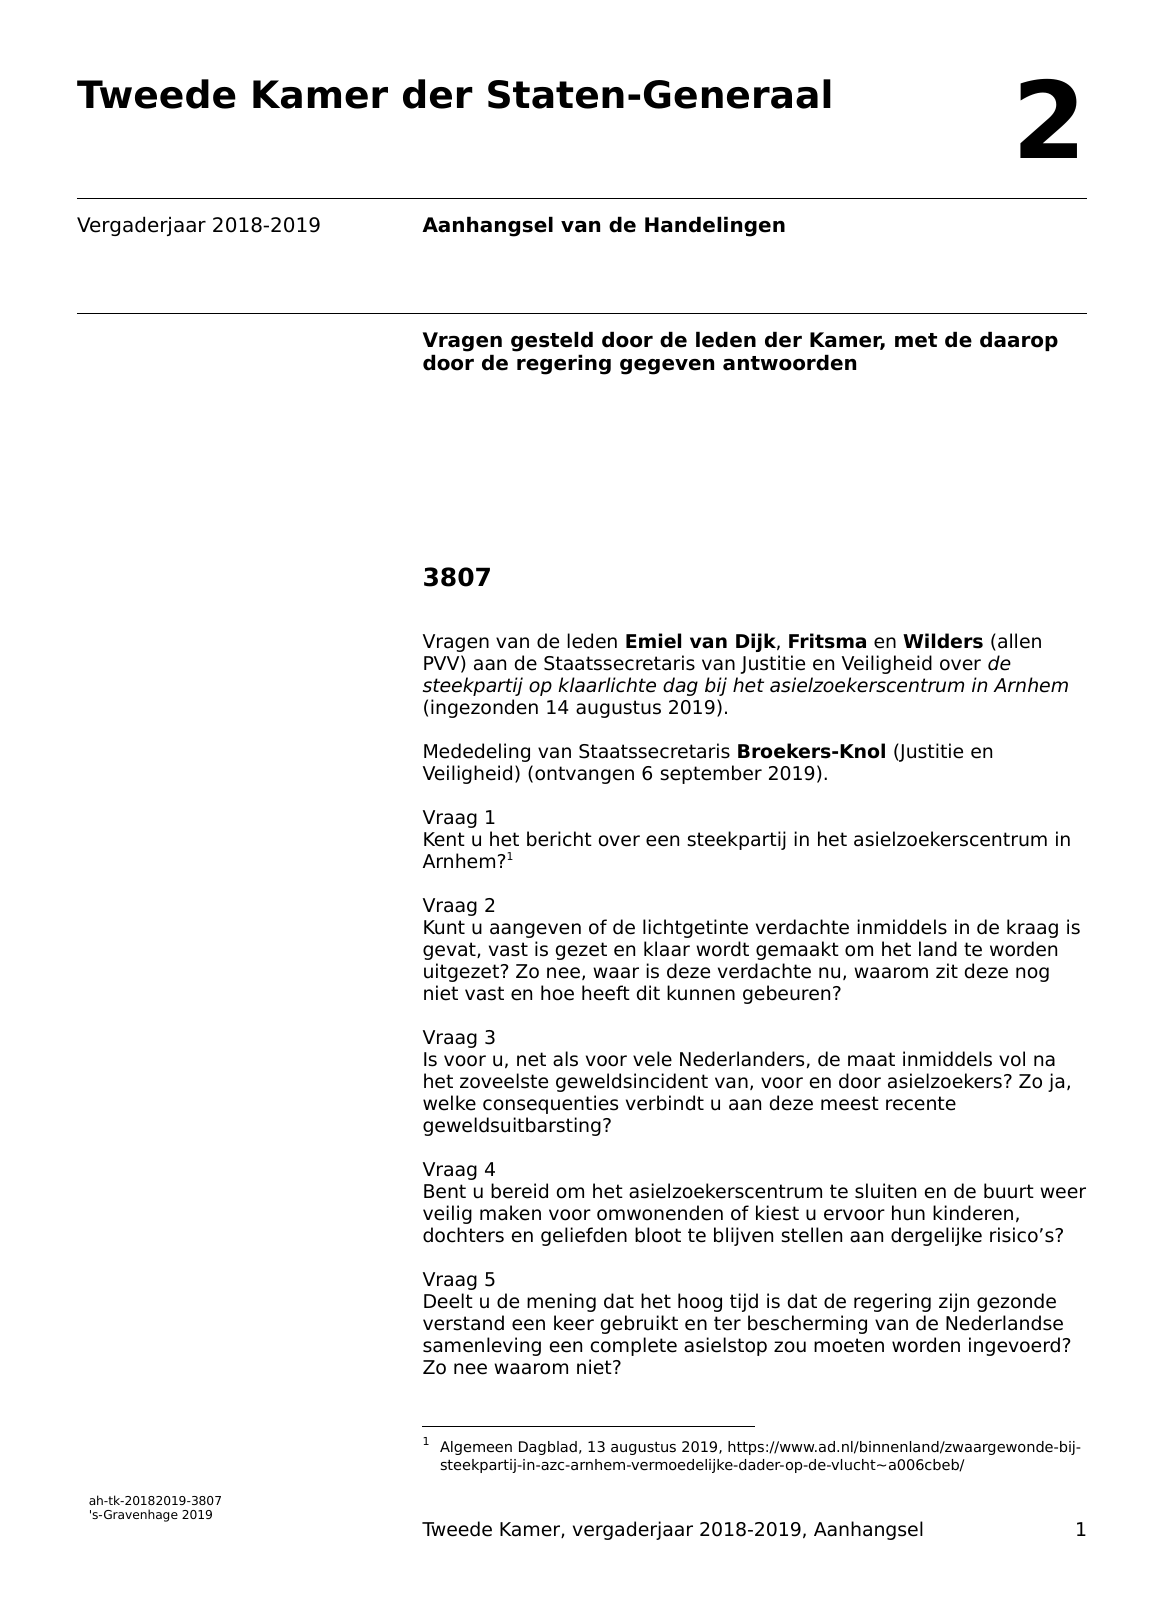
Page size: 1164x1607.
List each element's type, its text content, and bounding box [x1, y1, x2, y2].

text Vraag 2 [422, 895, 1087, 917]
table_header 2 [886, 59, 1087, 198]
table_header Tweede Kamer der Staten-Generaal [77, 59, 886, 198]
text Mededeling van Staatssecretaris Broekers-Knol (Justitie en Veiligheid) (ontvangen 6 september 2019). [422, 741, 1087, 785]
text 3807 [422, 563, 1087, 592]
table_cell Aanhangsel van de Handelingen [422, 199, 1087, 313]
text Vraag 4 [422, 1159, 1087, 1181]
text Deelt u de mening dat het hoog tijd is dat de regering zijn gezonde verstand een keer gebruikt en ter bescherming van de Nederlandse samenleving een complete asielstop zou moeten worden ingevoerd? Zo nee waarom niet? [422, 1291, 1087, 1379]
text Is voor u, net als voor vele Nederlanders, de maat inmiddels vol na het zoveelste geweldsincident van, voor en door asielzoekers? Zo ja, welke consequenties verbindt u aan deze meest recente geweldsuitbarsting? [422, 1049, 1087, 1137]
table_cell [77, 314, 422, 376]
text Vragen van de leden Emiel van Dijk, Fritsma en Wilders (allen PVV) aan de Staatssecretaris van Justitie en Veiligheid over de steekpartij op klaarlichte dag bij het asielzoekerscentrum in Arnhem (ingezonden 14 augustus 2019). [422, 631, 1087, 718]
text Vraag 1 [422, 807, 1087, 829]
table_cell Vergaderjaar 2018-2019 [77, 199, 422, 313]
table_cell Vragen gesteld door de leden der Kamer, met de daarop door de regering gegeven antwoorden [422, 314, 1087, 376]
text 's-Gravenhage 2019 [88, 1508, 323, 1522]
text ah-tk-20182019-3807 [88, 1494, 323, 1508]
text Kent u het bericht over een steekpartij in het asielzoekerscentrum in Arnhem? [422, 829, 1087, 873]
text Vraag 5 [422, 1269, 1087, 1291]
text Algemeen Dagblad, 13 augustus 2019, https://www.ad.nl/binnenland/zwaargewonde-bij-steekpartij-in-azc-arnhem-vermoedelijke-dader-op-de-vlucht~a006cbeb/ [422, 1435, 1087, 1474]
text Vraag 3 [422, 1027, 1087, 1049]
text Bent u bereid om het asielzoekerscentrum te sluiten en de buurt weer veilig maken voor omwonenden of kiest u ervoor hun kinderen, dochters en geliefden bloot te blijven stellen aan dergelijke risico’s? [422, 1181, 1087, 1247]
text Kunt u aangeven of de lichtgetinte verdachte inmiddels in de kraag is gevat, vast is gezet en klaar wordt gemaakt om het land te worden uitgezet? Zo nee, waar is deze verdachte nu, waarom zit deze nog niet vast en hoe heeft dit kunnen gebeuren? [422, 917, 1087, 1005]
